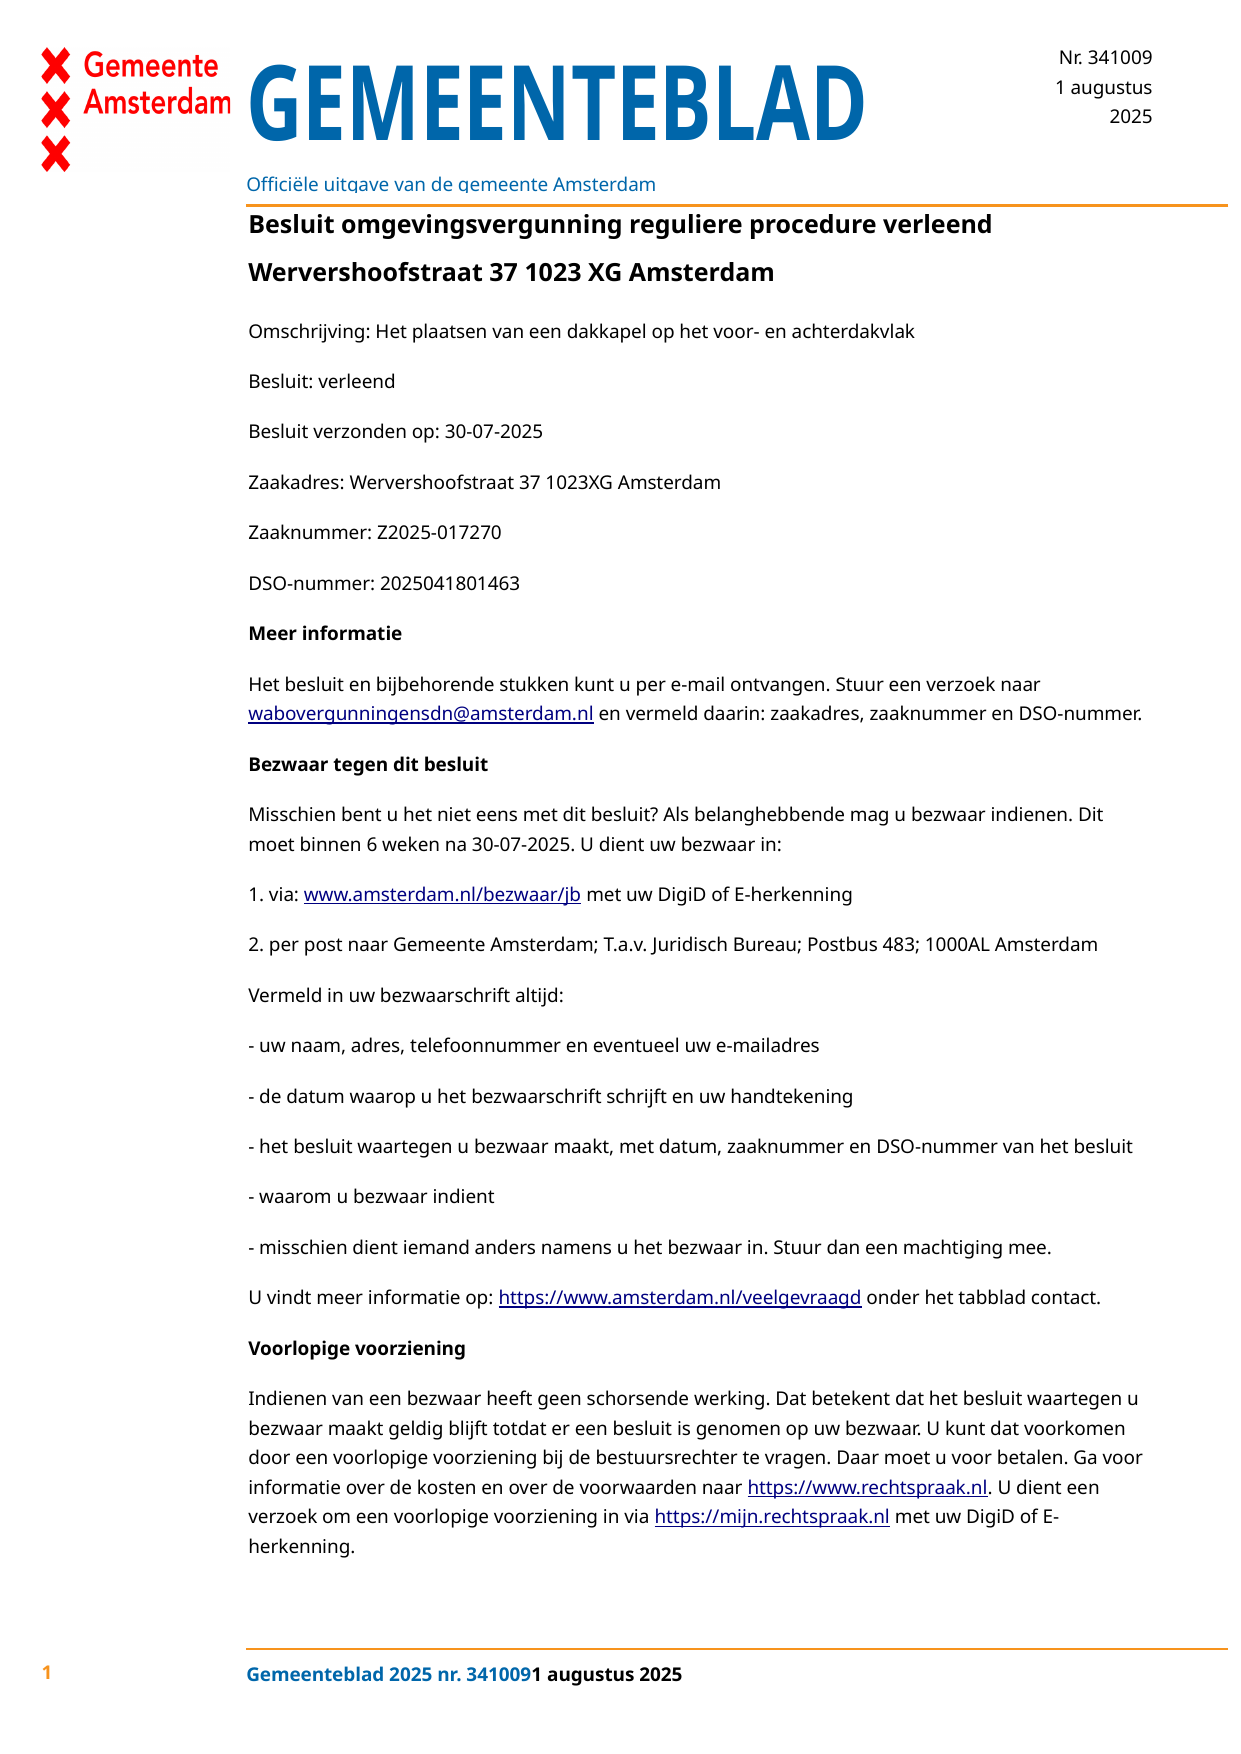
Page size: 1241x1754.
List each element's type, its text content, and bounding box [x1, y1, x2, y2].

text DSO-nummer: 2025041801463 [248, 570, 1152, 596]
text - waarom u bezwaar indient [248, 1184, 1152, 1209]
text Indienen van een bezwaar heeft geen schorsende werking. Dat betekent dat het besluit waartegen u bezwaar maakt geldig blijft totdat er een besluit is genomen op uw bezwaar. U kunt dat voorkomen door een voorlopige voorziening bij de bestuursrechter te vragen. Daar moet u voor betalen. Ga voor informatie over de kosten en over de voorwaarden naar https://www.rechtspraak.nl. U dient een verzoek om een voorlopige voorziening in via https://mijn.rechtspraak.nl met uw DigiD of E-herkenning. [248, 1385, 1152, 1559]
text - misschien dient iemand anders namens u het bezwaar in. Stuur dan een machtiging mee. [248, 1234, 1152, 1260]
picture [41, 47, 231, 172]
text Besluit verzonden op: 30-07-2025 [248, 419, 1152, 444]
text - uw naam, adres, telefoonnummer en eventueel uw e-mailadres [248, 1032, 1152, 1058]
text Voorlopige voorziening [248, 1335, 1152, 1361]
text 2. per post naar Gemeente Amsterdam; T.a.v. Juridisch Bureau; Postbus 483; 1000AL Amsterdam [248, 932, 1152, 957]
text Besluit: verleend [248, 368, 1152, 394]
text 1. via: www.amsterdam.nl/bezwaar/jb met uw DigiD of E-herkenning [248, 881, 1152, 907]
text - de datum waarop u het bezwaarschrift schrijft en uw handtekening [248, 1083, 1152, 1109]
text Meer informatie [248, 620, 1152, 646]
text Bezwaar tegen dit besluit [248, 751, 1152, 777]
text Vermeld in uw bezwaarschrift altijd: [248, 982, 1152, 1008]
text Besluit omgevingsvergunning reguliere procedure verleend Wervershoofstraat 37 1023 XG Amsterdam [248, 207, 1152, 288]
text Het besluit en bijbehorende stukken kunt u per e-mail ontvangen. Stuur een verzoek naar wabovergunningensdn@amsterdam.nl en vermeld daarin: zaakadres, zaaknummer en DSO-nummer. [248, 671, 1152, 726]
text Zaakadres: Wervershoofstraat 37 1023XG Amsterdam [248, 469, 1152, 495]
text Misschien bent u het niet eens met dit besluit? Als belanghebbende mag u bezwaar indienen. Dit moet binnen 6 weken na 30-07-2025. U dient uw bezwaar in: [248, 801, 1152, 857]
text Zaaknummer: Z2025-017270 [248, 519, 1152, 545]
text Omschrijving: Het plaatsen van een dakkapel op het voor- en achterdakvlak [248, 318, 1152, 344]
text - het besluit waartegen u bezwaar maakt, met datum, zaaknummer en DSO-nummer van het besluit [248, 1133, 1152, 1159]
text U vindt meer informatie op: https://www.amsterdam.nl/veelgevraagd onder het tabblad contact. [248, 1284, 1152, 1310]
